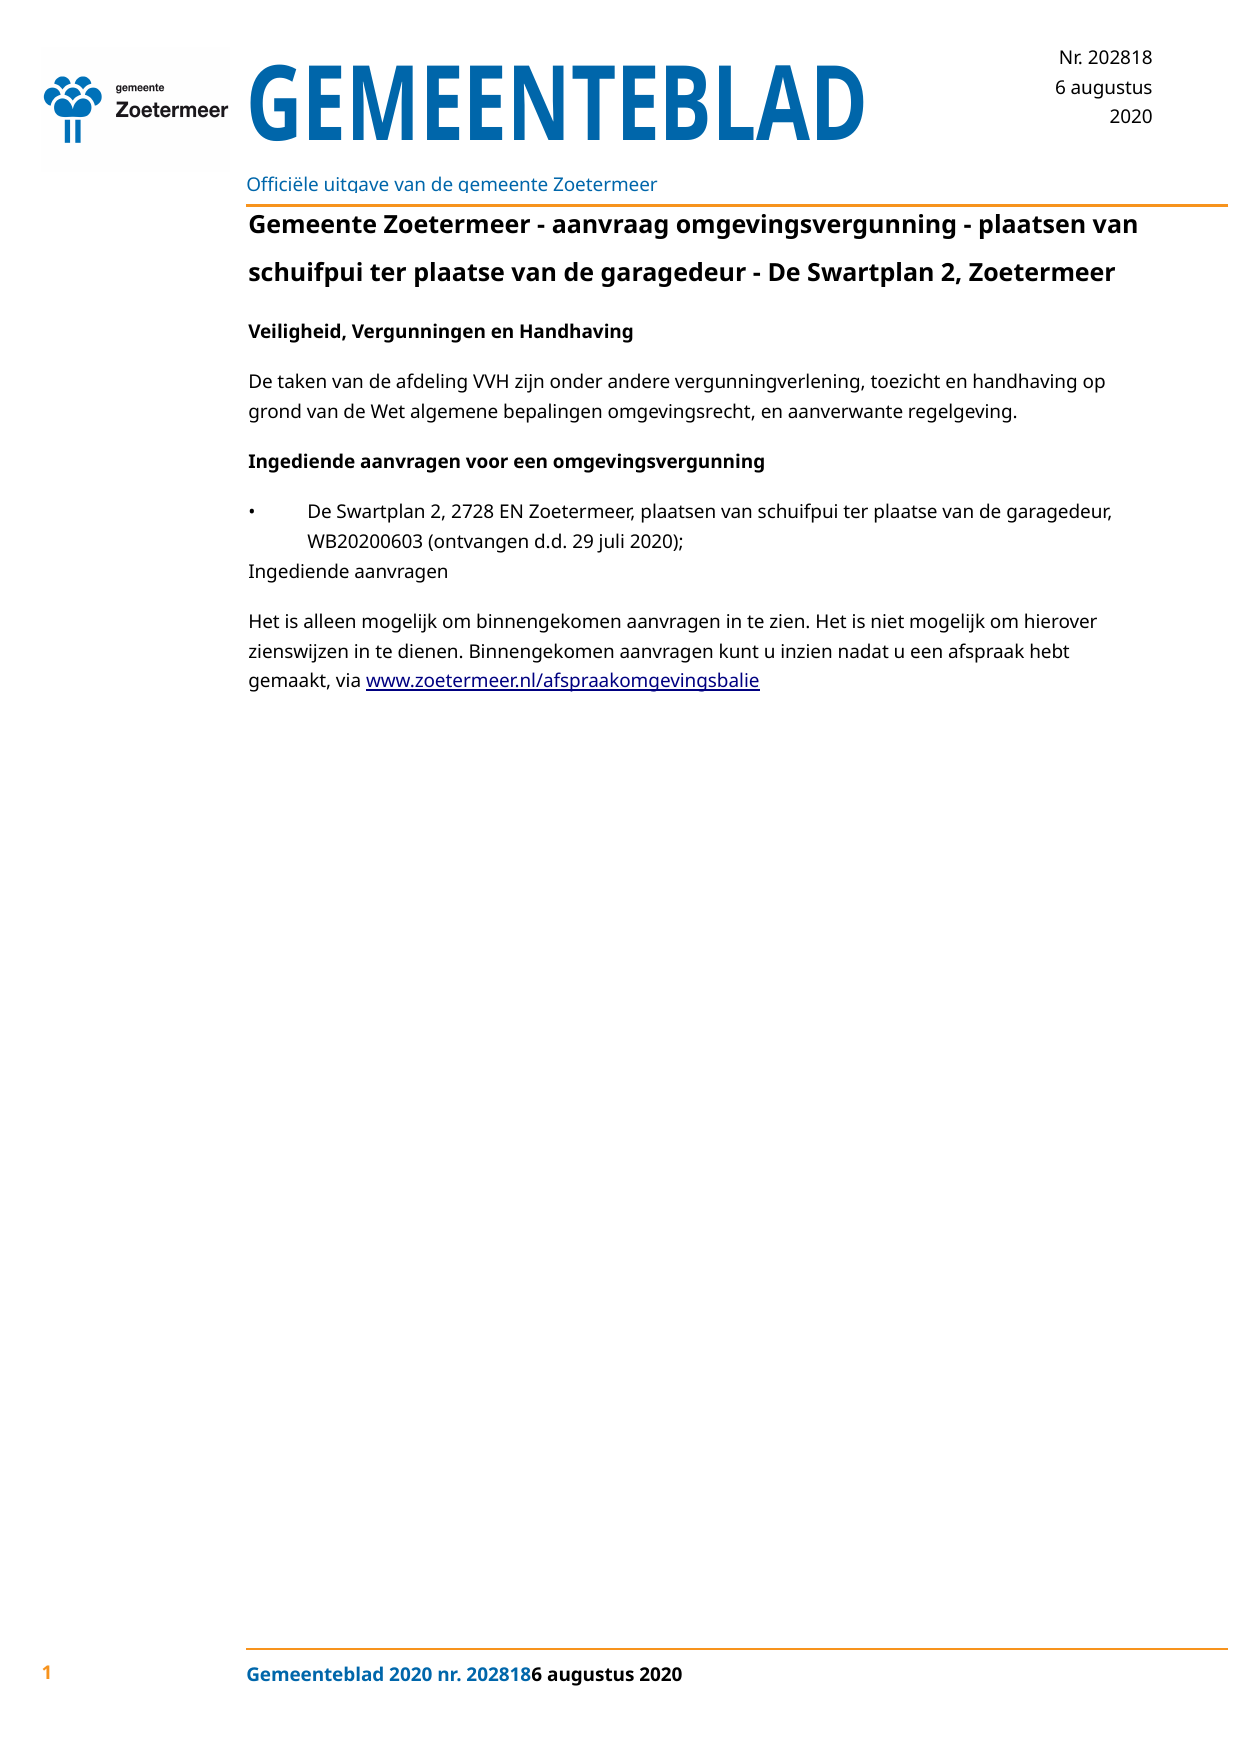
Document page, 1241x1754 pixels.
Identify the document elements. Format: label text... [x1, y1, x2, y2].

text Ingediende aanvragen voor een omgevingsvergunning [248, 448, 1152, 474]
text Gemeente Zoetermeer - aanvraag omgevingsvergunning - plaatsen van schuifpui ter plaatse van de garagedeur - De Swartplan 2, Zoetermeer [248, 207, 1152, 288]
text Het is alleen mogelijk om binnengekomen aanvragen in te zien. Het is niet mogelijk om hierover zienswijzen in te dienen. Binnengekomen aanvragen kunt u inzien nadat u een afspraak hebt gemaakt, via www.zoetermeer.nl/afspraakomgevingsbalie [248, 608, 1152, 693]
text De taken van de afdeling VVH zijn onder andere vergunningverlening, toezicht en handhaving op grond van de Wet algemene bepalingen omgevingsrecht, en aanverwante regelgeving. [248, 368, 1152, 424]
text Ingediende aanvragen [248, 558, 1152, 584]
list De Swartplan 2, 2728 EN Zoetermeer, plaatsen van schuifpui ter plaatse van de garagedeur, WB20200603 (ontvangen d.d. 29 juli 2020); [248, 499, 1152, 554]
text Veiligheid, Vergunningen en Handhaving [248, 318, 1152, 344]
picture [41, 47, 231, 172]
